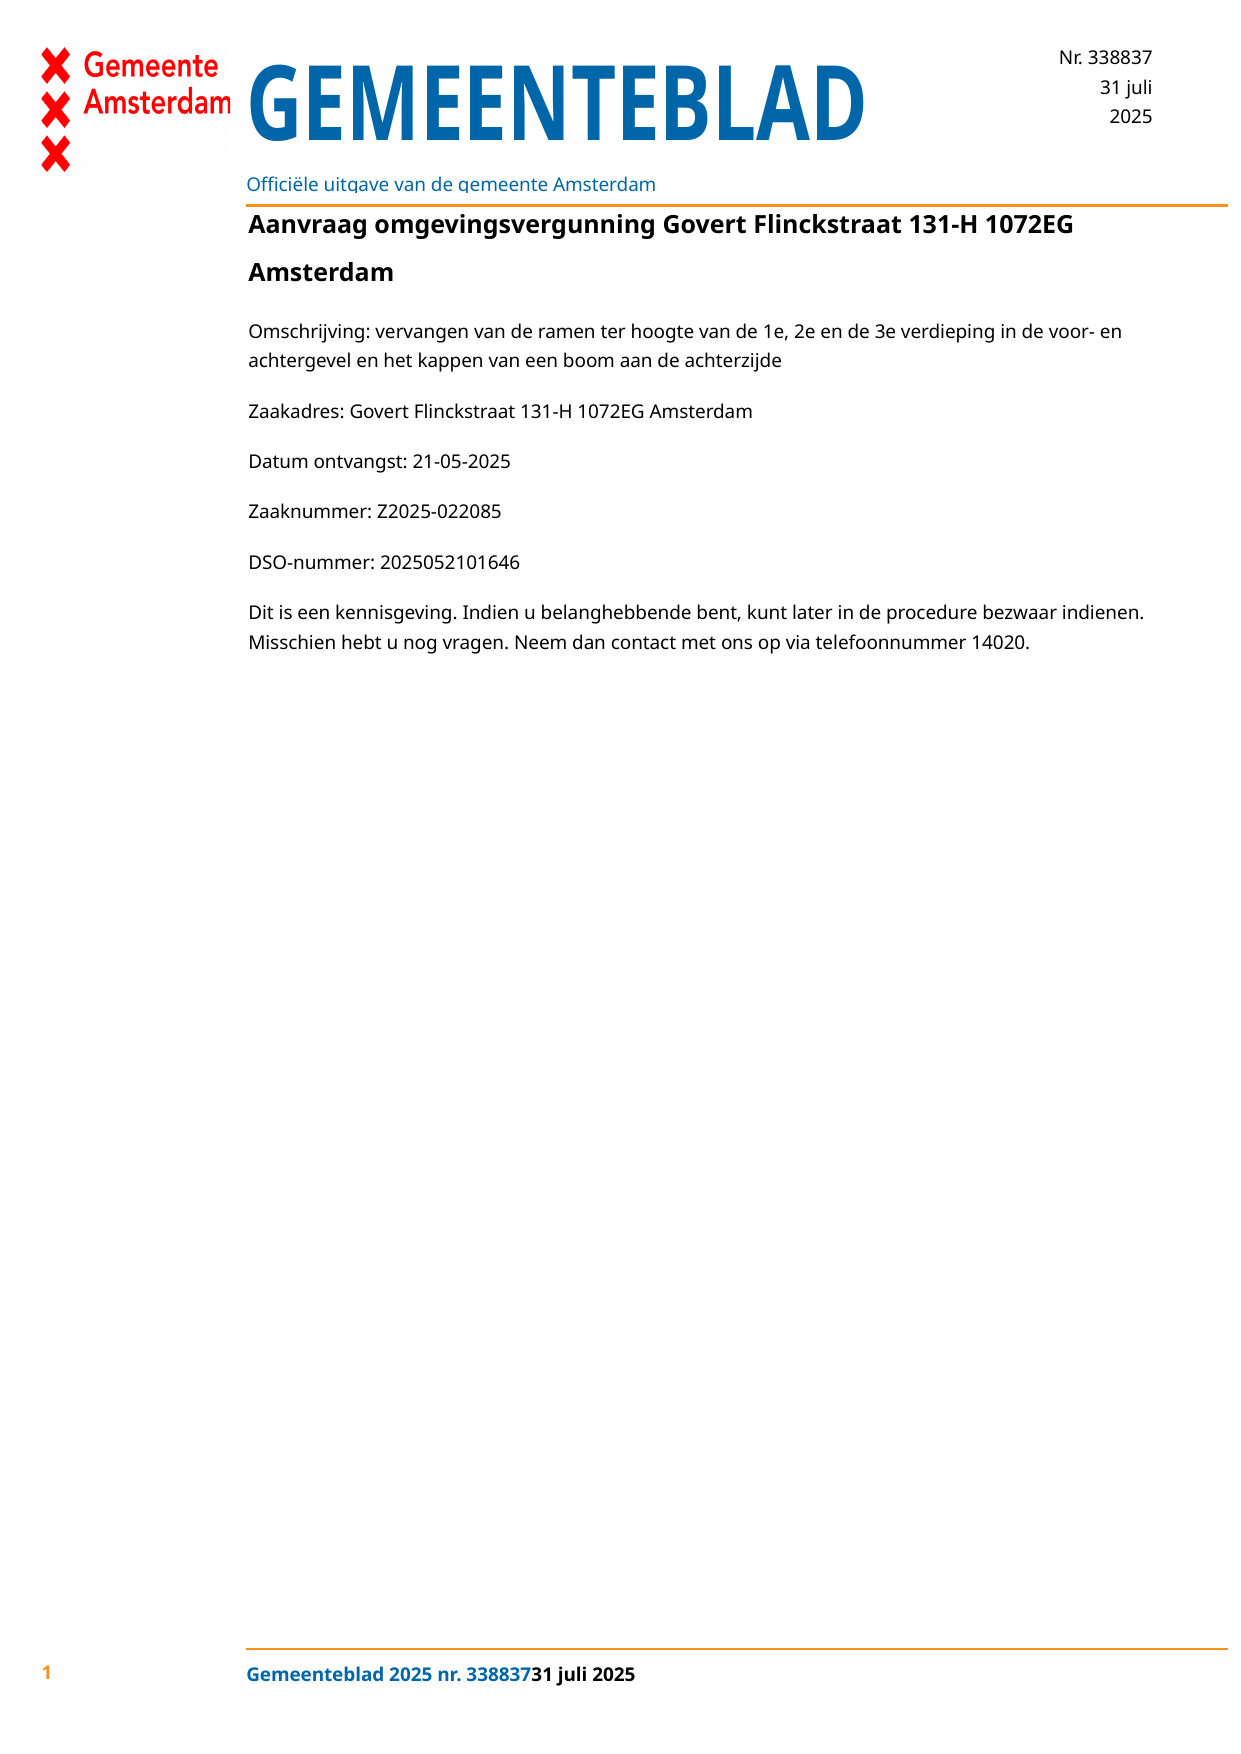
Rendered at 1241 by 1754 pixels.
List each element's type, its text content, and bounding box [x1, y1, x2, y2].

text Dit is een kennisgeving. Indien u belanghebbende bent, kunt later in de procedure bezwaar indienen. Misschien hebt u nog vragen. Neem dan contact met ons op via telefoonnummer 14020. [248, 599, 1152, 655]
text Aanvraag omgevingsvergunning Govert Flinckstraat 131-H 1072EG Amsterdam [248, 207, 1152, 288]
text Omschrijving: vervangen van de ramen ter hoogte van de 1e, 2e en de 3e verdieping in de voor- en achtergevel en het kappen van een boom aan de achterzijde [248, 318, 1152, 373]
text DSO-nummer: 2025052101646 [248, 549, 1152, 575]
text Zaaknummer: Z2025-022085 [248, 499, 1152, 524]
text Zaakadres: Govert Flinckstraat 131-H 1072EG Amsterdam [248, 398, 1152, 424]
text Datum ontvangst: 21-05-2025 [248, 448, 1152, 474]
picture [41, 47, 231, 172]
